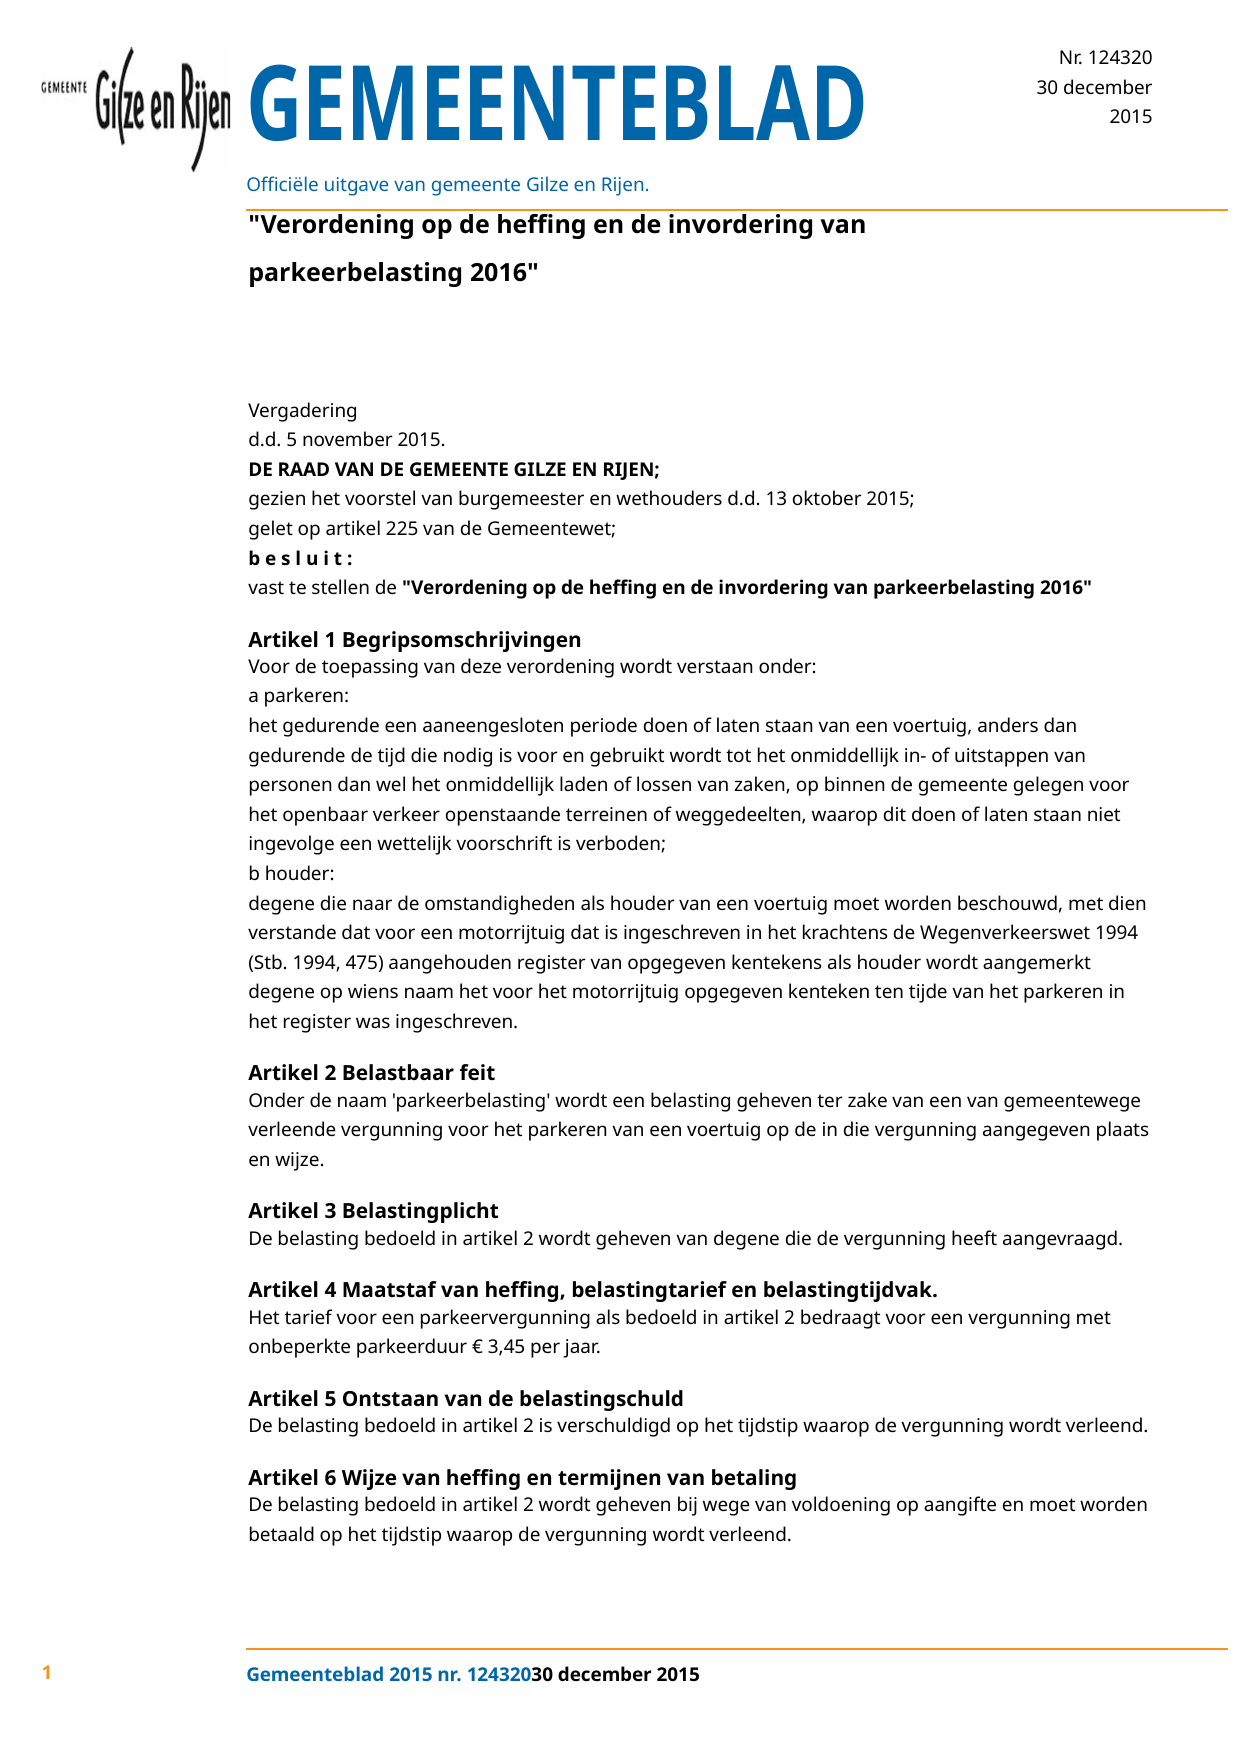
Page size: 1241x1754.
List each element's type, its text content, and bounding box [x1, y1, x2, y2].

text DE RAAD VAN DE GEMEENTE GILZE EN RIJEN; [248, 456, 1152, 482]
text Artikel 3 Belastingplicht [248, 1197, 1152, 1225]
text Artikel 1 Begripsomschrijvingen [248, 625, 1152, 653]
text Het tarief voor een parkeervergunning als bedoeld in artikel 2 bedraagt voor een vergunning met onbeperkte parkeerduur € 3,45 per jaar. [248, 1304, 1152, 1359]
text De belasting bedoeld in artikel 2 wordt geheven van degene die de vergunning heeft aangevraagd. [248, 1225, 1152, 1251]
text gezien het voorstel van burgemeester en wethouders d.d. 13 oktober 2015; [248, 486, 1152, 511]
text b e s l u i t : [248, 545, 1152, 570]
text "Verordening op de heffing en de invordering van parkeerbelasting 2016" [248, 211, 1152, 288]
text a parkeren: [248, 683, 1152, 708]
text Onder de naam 'parkeerbelasting' wordt een belasting geheven ter zake van een van gemeentewege verleende vergunning voor het parkeren van een voertuig op de in die vergunning aangegeven plaats en wijze. [248, 1087, 1152, 1172]
text Artikel 2 Belastbaar feit [248, 1058, 1152, 1087]
text Voor de toepassing van deze verordening wordt verstaan onder: [248, 653, 1152, 679]
picture [41, 47, 231, 172]
text De belasting bedoeld in artikel 2 wordt geheven bij wege van voldoening op aangifte en moet worden betaald op het tijdstip waarop de vergunning wordt verleend. [248, 1491, 1152, 1546]
text Vergadering [248, 397, 1152, 422]
text vast te stellen de "Verordening op de heffing en de invordering van parkeerbelasting 2016" [248, 574, 1152, 600]
text Artikel 5 Ontstaan van de belastingschuld [248, 1384, 1152, 1412]
text het gedurende een aaneengesloten periode doen of laten staan van een voertuig, anders dan gedurende de tijd die nodig is voor en gebruikt wordt tot het onmiddellijk in- of uitstappen van personen dan wel het onmiddellijk laden of lossen van zaken, op binnen de gemeente gelegen voor het openbaar verkeer openstaande terreinen of weggedeelten, waarop dit doen of laten staan niet ingevolge een wettelijk voorschrift is verboden; [248, 712, 1152, 856]
text degene die naar de omstandigheden als houder van een voertuig moet worden beschouwd, met dien verstande dat voor een motorrijtuig dat is ingeschreven in het krachtens de Wegenverkeerswet 1994 (Stb. 1994, 475) aangehouden register van opgegeven kentekens als houder wordt aangemerkt degene op wiens naam het voor het motorrijtuig opgegeven kenteken ten tijde van het parkeren in het register was ingeschreven. [248, 890, 1152, 1034]
text gelet op artikel 225 van de Gemeentewet; [248, 515, 1152, 541]
text De belasting bedoeld in artikel 2 is verschuldigd op het tijdstip waarop de vergunning wordt verleend. [248, 1412, 1152, 1438]
text Artikel 6 Wijze van heffing en termijnen van betaling [248, 1463, 1152, 1491]
text d.d. 5 november 2015. [248, 426, 1152, 452]
text b houder: [248, 860, 1152, 886]
text Artikel 4 Maatstaf van heffing, belastingtarief en belastingtijdvak. [248, 1275, 1152, 1304]
